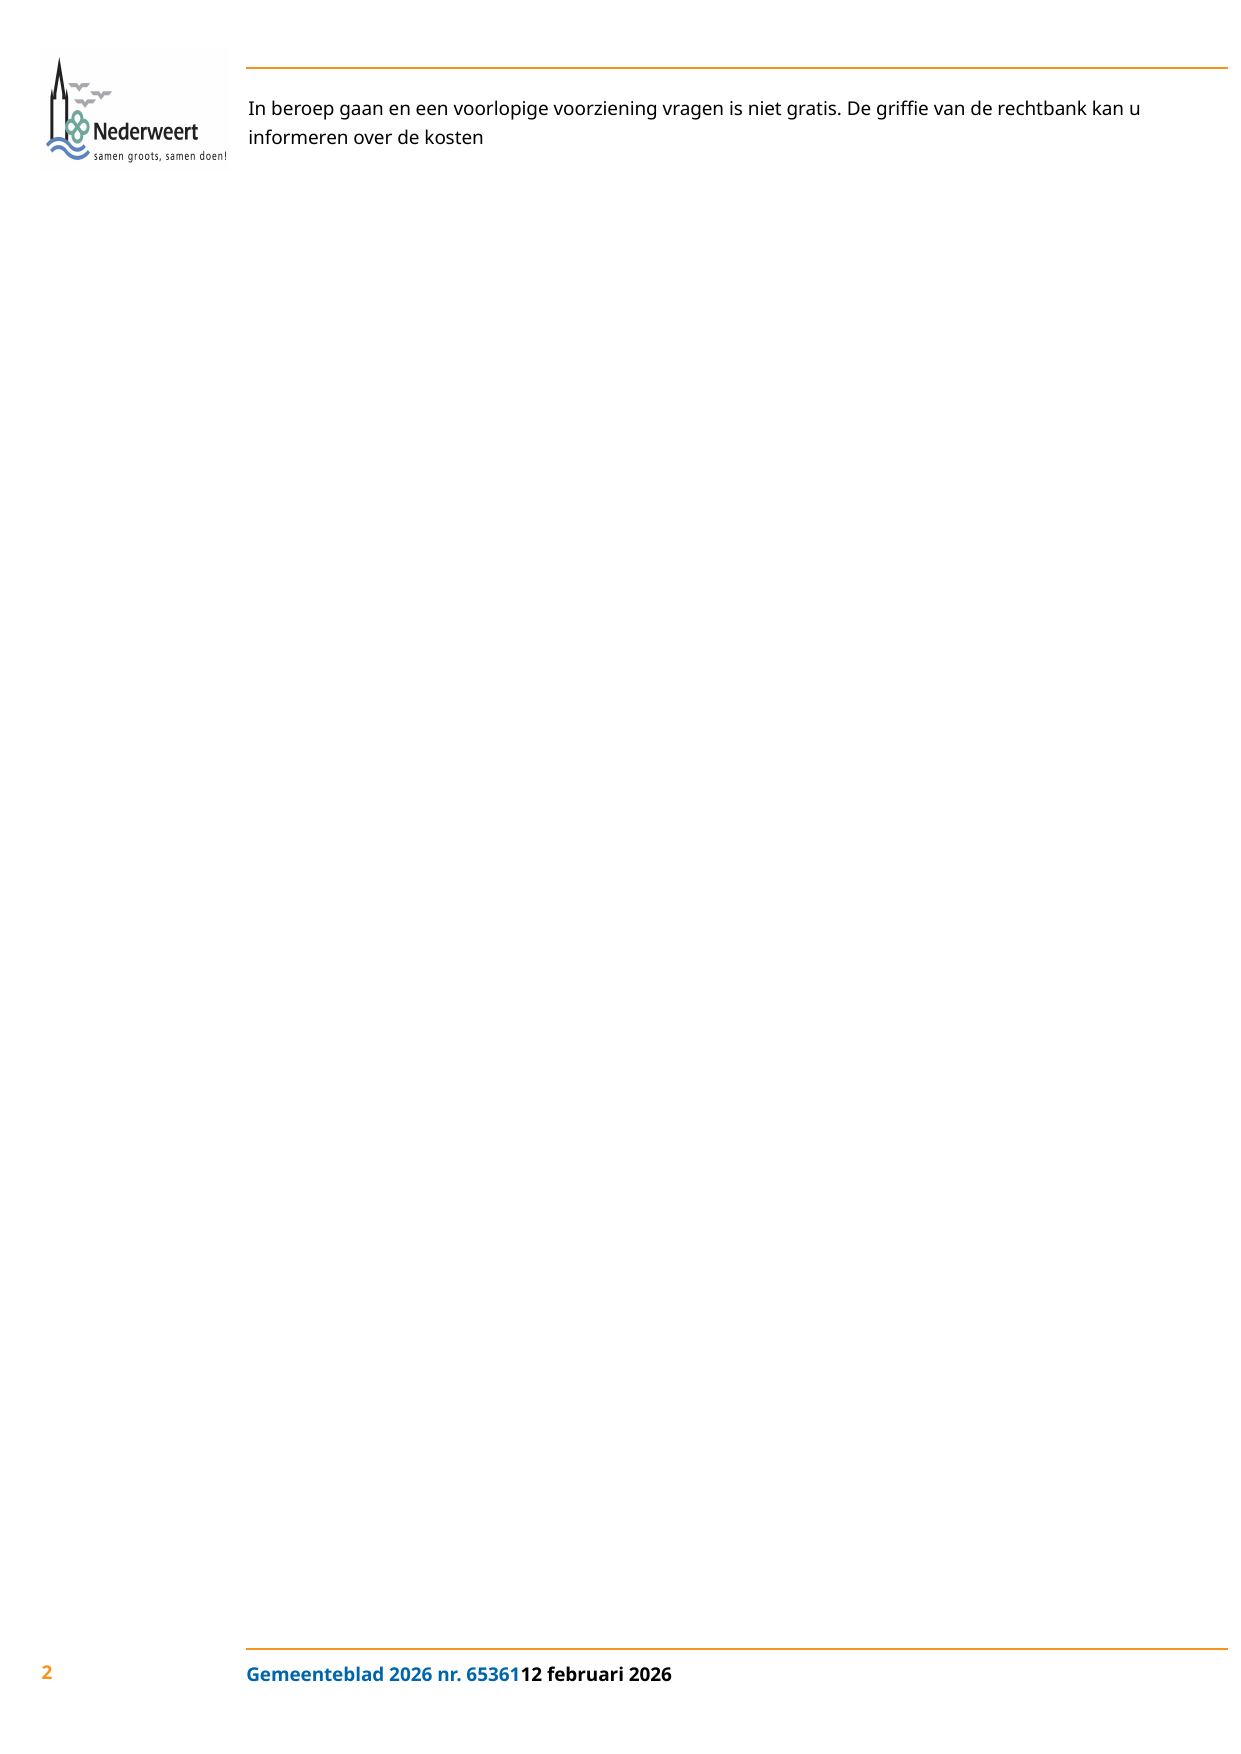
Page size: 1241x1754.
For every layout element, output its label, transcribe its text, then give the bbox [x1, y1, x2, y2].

picture [41, 47, 231, 172]
text In beroep gaan en een voorlopige voorziening vragen is niet gratis. De griffie van de rechtbank kan u informeren over de kosten [248, 95, 1152, 150]
